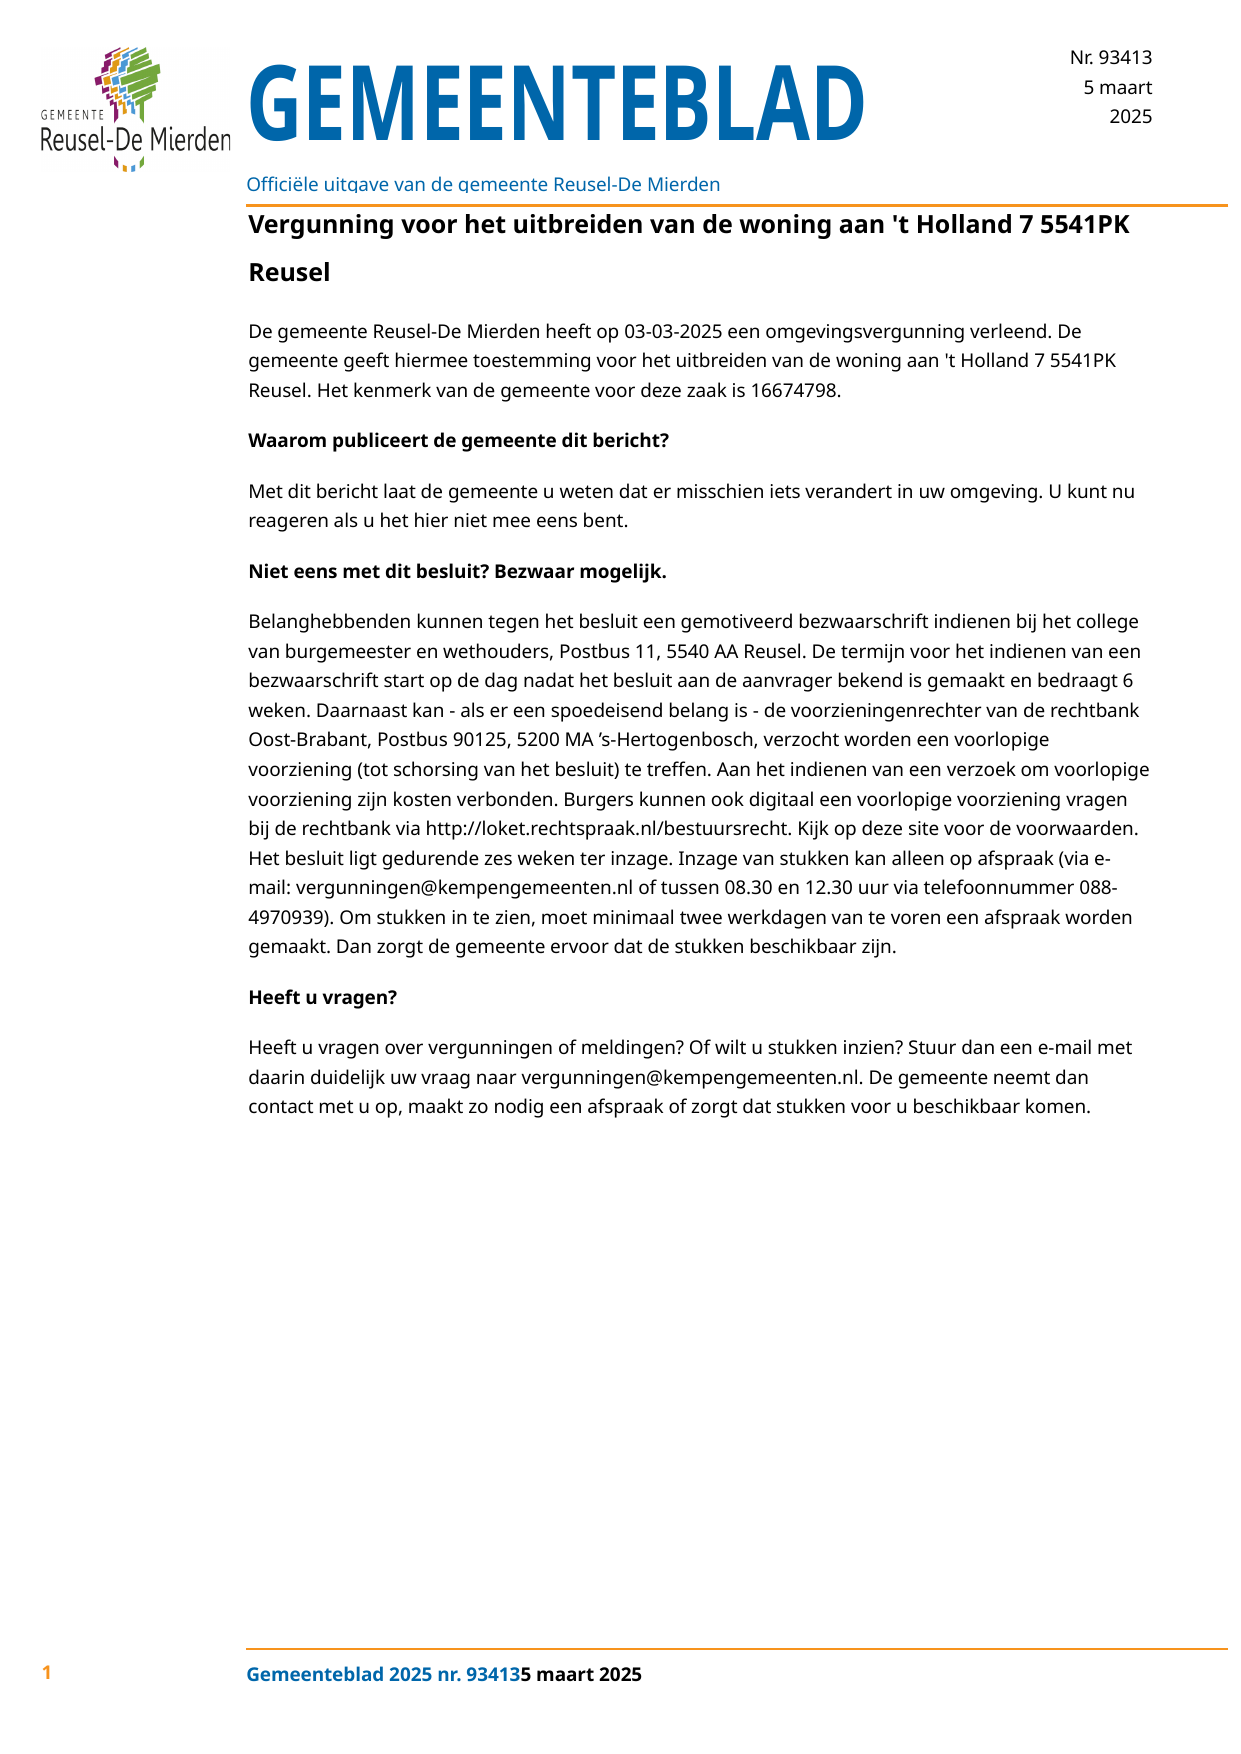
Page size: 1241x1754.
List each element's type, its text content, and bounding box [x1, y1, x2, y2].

text Heeft u vragen? [248, 984, 1152, 1010]
text Met dit bericht laat de gemeente u weten dat er misschien iets verandert in uw omgeving. U kunt nu reageren als u het hier niet mee eens bent. [248, 478, 1152, 533]
text Vergunning voor het uitbreiden van de woning aan 't Holland 7 5541PK Reusel [248, 207, 1152, 288]
text De gemeente Reusel-De Mierden heeft op 03-03-2025 een omgevingsvergunning verleend. De gemeente geeft hiermee toestemming voor het uitbreiden van de woning aan 't Holland 7 5541PK Reusel. Het kenmerk van de gemeente voor deze zaak is 16674798. [248, 318, 1152, 403]
text Waarom publiceert de gemeente dit bericht? [248, 427, 1152, 453]
text Niet eens met dit besluit? Bezwaar mogelijk. [248, 558, 1152, 584]
picture [41, 47, 231, 172]
text Belanghebbenden kunnen tegen het besluit een gemotiveerd bezwaarschrift indienen bij het college van burgemeester en wethouders, Postbus 11, 5540 AA Reusel. De termijn voor het indienen van een bezwaarschrift start op de dag nadat het besluit aan de aanvrager bekend is gemaakt en bedraagt 6 weken. Daarnaast kan - als er een spoedeisend belang is - de voorzieningenrechter van de rechtbank Oost-Brabant, Postbus 90125, 5200 MA ’s-Hertogenbosch, verzocht worden een voorlopige voorziening (tot schorsing van het besluit) te treffen. Aan het indienen van een verzoek om voorlopige voorziening zijn kosten verbonden. Burgers kunnen ook digitaal een voorlopige voorziening vragen bij de rechtbank via http://loket.rechtspraak.nl/bestuursrecht. Kijk op deze site voor de voorwaarden. Het besluit ligt gedurende zes weken ter inzage. Inzage van stukken kan alleen op afspraak (via e-mail: vergunningen@kempengemeenten.nl of tussen 08.30 en 12.30 uur via telefoonnummer 088-4970939). Om stukken in te zien, moet minimaal twee werkdagen van te voren een afspraak worden gemaakt. Dan zorgt de gemeente ervoor dat de stukken beschikbaar zijn. [248, 608, 1152, 959]
text Heeft u vragen over vergunningen of meldingen? Of wilt u stukken inzien? Stuur dan een e-mail met daarin duidelijk uw vraag naar vergunningen@kempengemeenten.nl. De gemeente neemt dan contact met u op, maakt zo nodig een afspraak of zorgt dat stukken voor u beschikbaar komen. [248, 1034, 1152, 1119]
